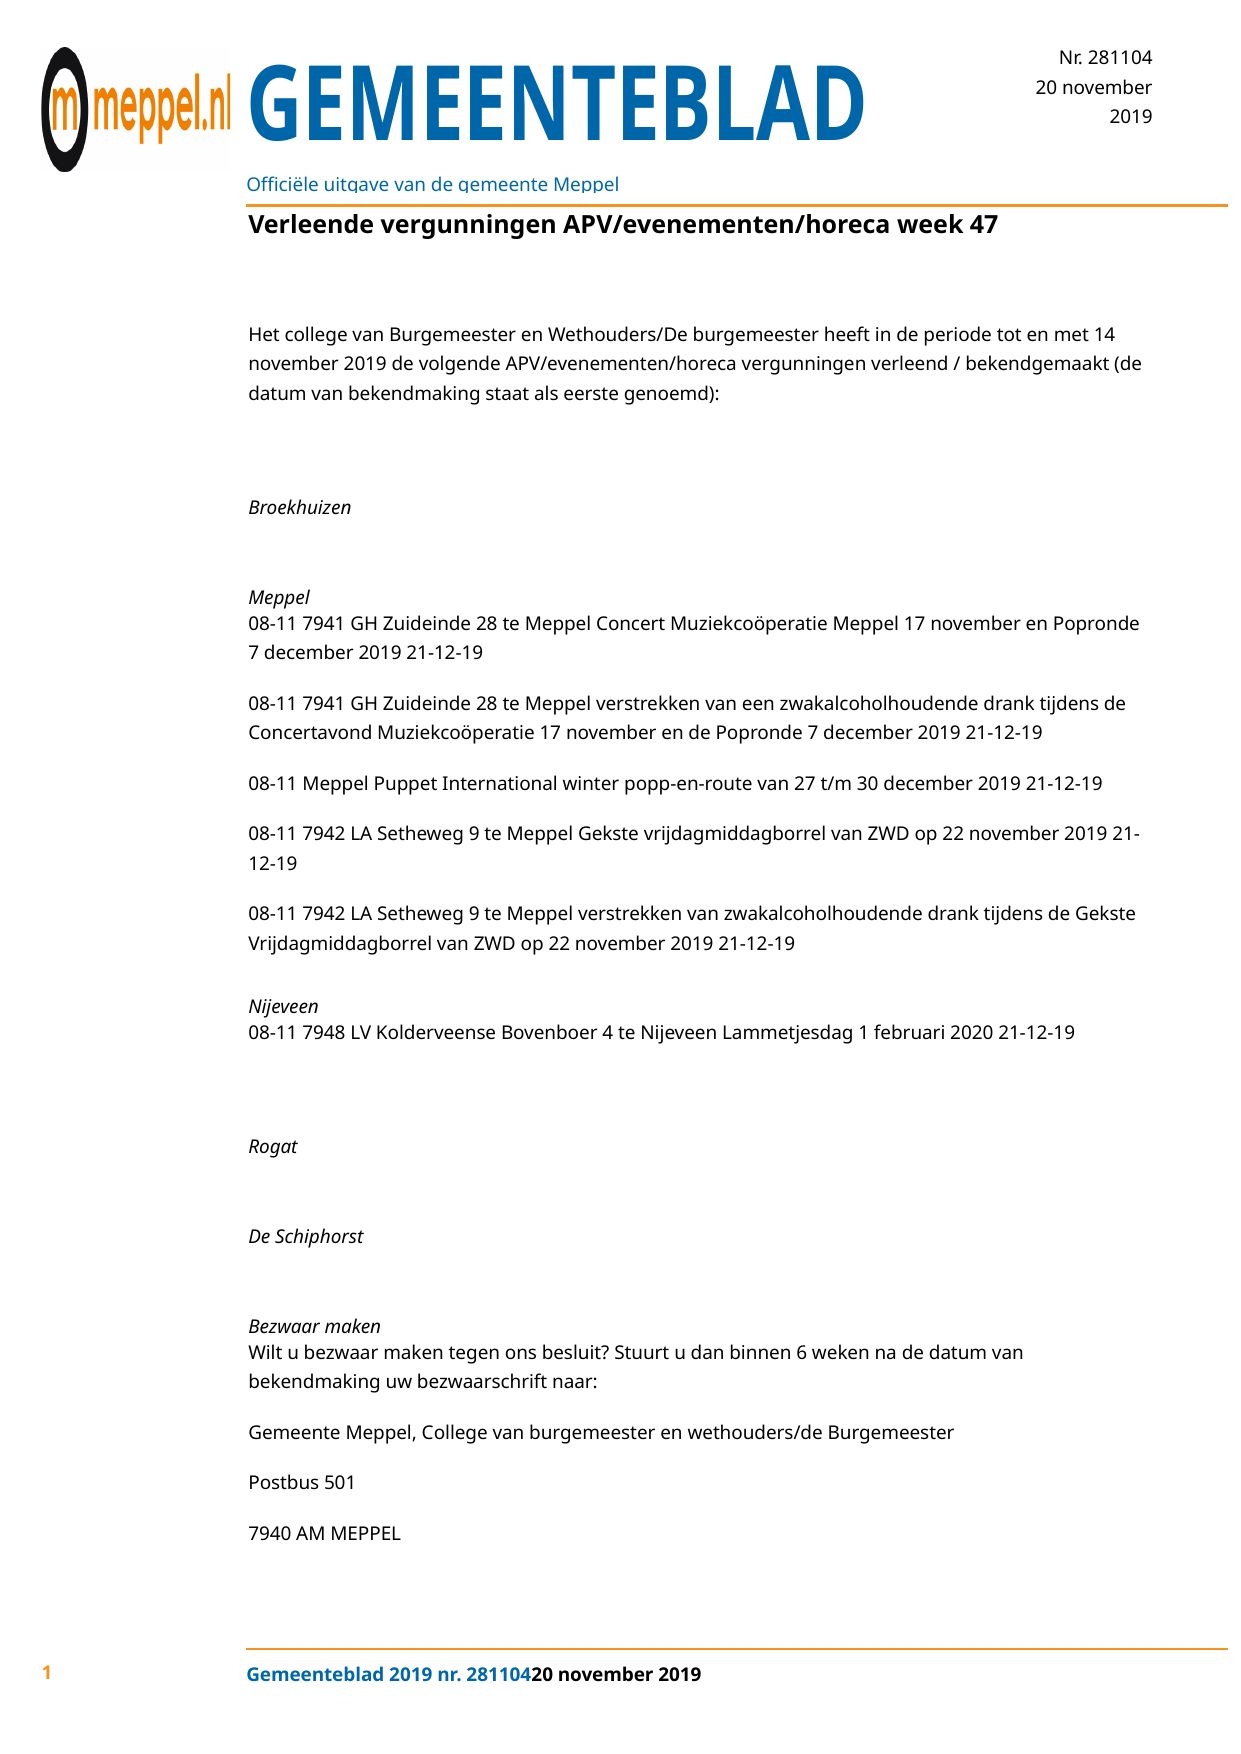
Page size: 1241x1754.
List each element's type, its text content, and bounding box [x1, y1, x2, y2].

text Nijeveen [248, 994, 1152, 1019]
text Bezwaar maken [248, 1313, 1152, 1339]
text 08-11 Meppel Puppet International winter popp-en-route van 27 t/m 30 december 2019 21-12-19 [248, 770, 1152, 795]
text 7940 AM MEPPEL [248, 1520, 1152, 1545]
text 08-11 7942 LA Setheweg 9 te Meppel Gekste vrijdagmiddagborrel van ZWD op 22 november 2019 21-12-19 [248, 820, 1152, 875]
picture [41, 47, 231, 172]
text 08-11 7941 GH Zuideinde 28 te Meppel Concert Muziekcoöperatie Meppel 17 november en Popronde 7 december 2019 21-12-19 [248, 610, 1152, 665]
text 08-11 7941 GH Zuideinde 28 te Meppel verstrekken van een zwakalcoholhoudende drank tijdens de Concertavond Muziekcoöperatie 17 november en de Popronde 7 december 2019 21-12-19 [248, 690, 1152, 745]
text Gemeente Meppel, College van burgemeester en wethouders/de Burgemeester [248, 1419, 1152, 1444]
text Postbus 501 [248, 1469, 1152, 1495]
text Meppel [248, 584, 1152, 610]
text Broekhuizen [248, 494, 1152, 520]
text 08-11 7948 LV Kolderveense Bovenboer 4 te Nijeveen Lammetjesdag 1 februari 2020 21-12-19 [248, 1019, 1152, 1045]
text De Schiphorst [248, 1223, 1152, 1249]
text Verleende vergunningen APV/evenementen/horeca week 47 [248, 207, 1152, 241]
text Rogat [248, 1134, 1152, 1159]
text 08-11 7942 LA Setheweg 9 te Meppel verstrekken van zwakalcoholhoudende drank tijdens de Gekste Vrijdagmiddagborrel van ZWD op 22 november 2019 21-12-19 [248, 900, 1152, 955]
text Het college van Burgemeester en Wethouders/De burgemeester heeft in de periode tot en met 14 november 2019 de volgende APV/evenementen/horeca vergunningen verleend / bekendgemaakt (de datum van bekendmaking staat als eerste genoemd): [248, 321, 1152, 406]
text Wilt u bezwaar maken tegen ons besluit? Stuurt u dan binnen 6 weken na de datum van bekendmaking uw bezwaarschrift naar: [248, 1339, 1152, 1394]
